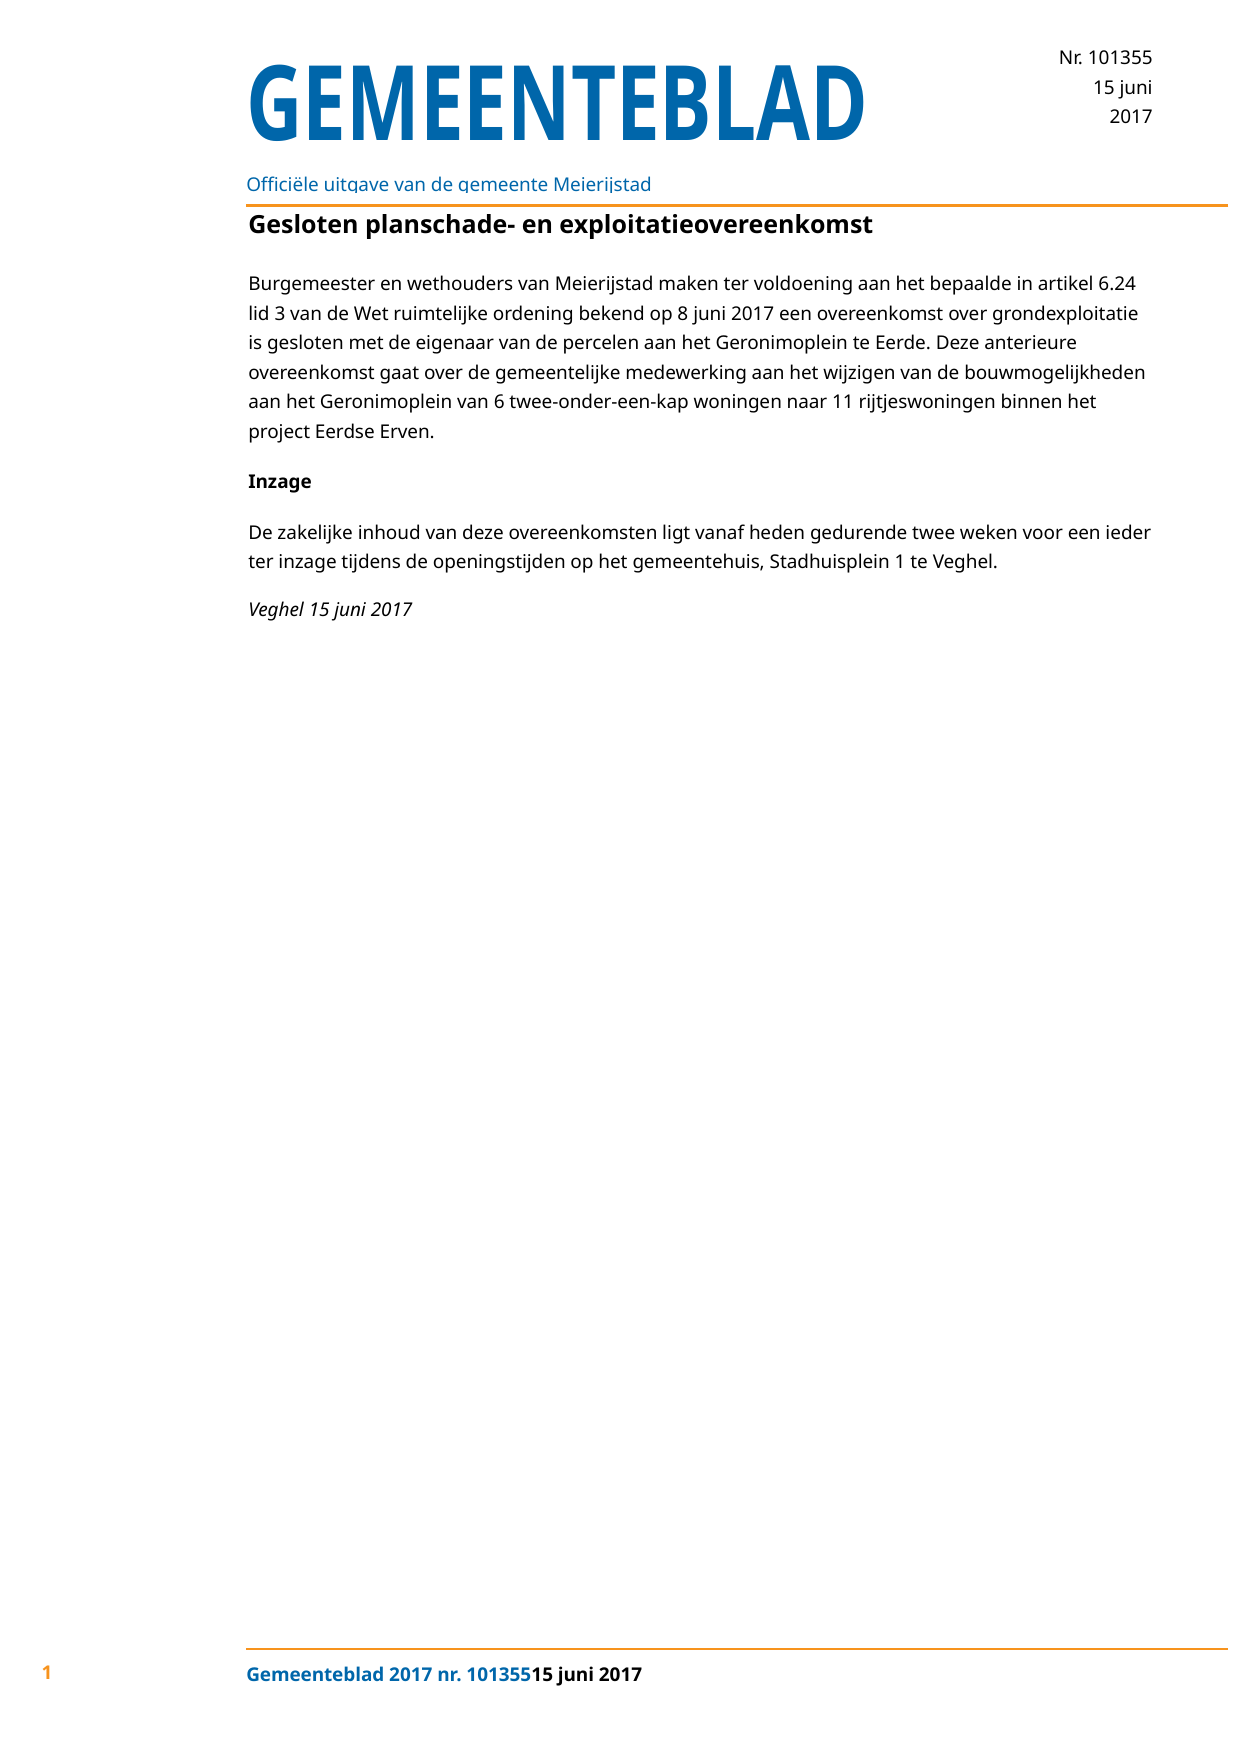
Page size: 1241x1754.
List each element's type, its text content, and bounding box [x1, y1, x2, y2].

text Burgemeester en wethouders van Meierijstad maken ter voldoening aan het bepaalde in artikel 6.24 lid 3 van de Wet ruimtelijke ordening bekend op 8 juni 2017 een overeenkomst over grondexploitatie is gesloten met de eigenaar van de percelen aan het Geronimoplein te Eerde. Deze anterieure overeenkomst gaat over de gemeentelijke medewerking aan het wijzigen van de bouwmogelijkheden aan het Geronimoplein van 6 twee-onder-een-kap woningen naar 11 rijtjeswoningen binnen het project Eerdse Erven. [248, 270, 1152, 444]
text De zakelijke inhoud van deze overeenkomsten ligt vanaf heden gedurende twee weken voor een ieder ter inzage tijdens de openingstijden op het gemeentehuis, Stadhuisplein 1 te Veghel. [248, 519, 1152, 574]
text Inzage [248, 469, 1152, 494]
text Veghel 15 juni 2017 [248, 596, 1152, 622]
text Gesloten planschade- en exploitatieovereenkomst [248, 207, 1152, 241]
picture [41, 47, 231, 172]
